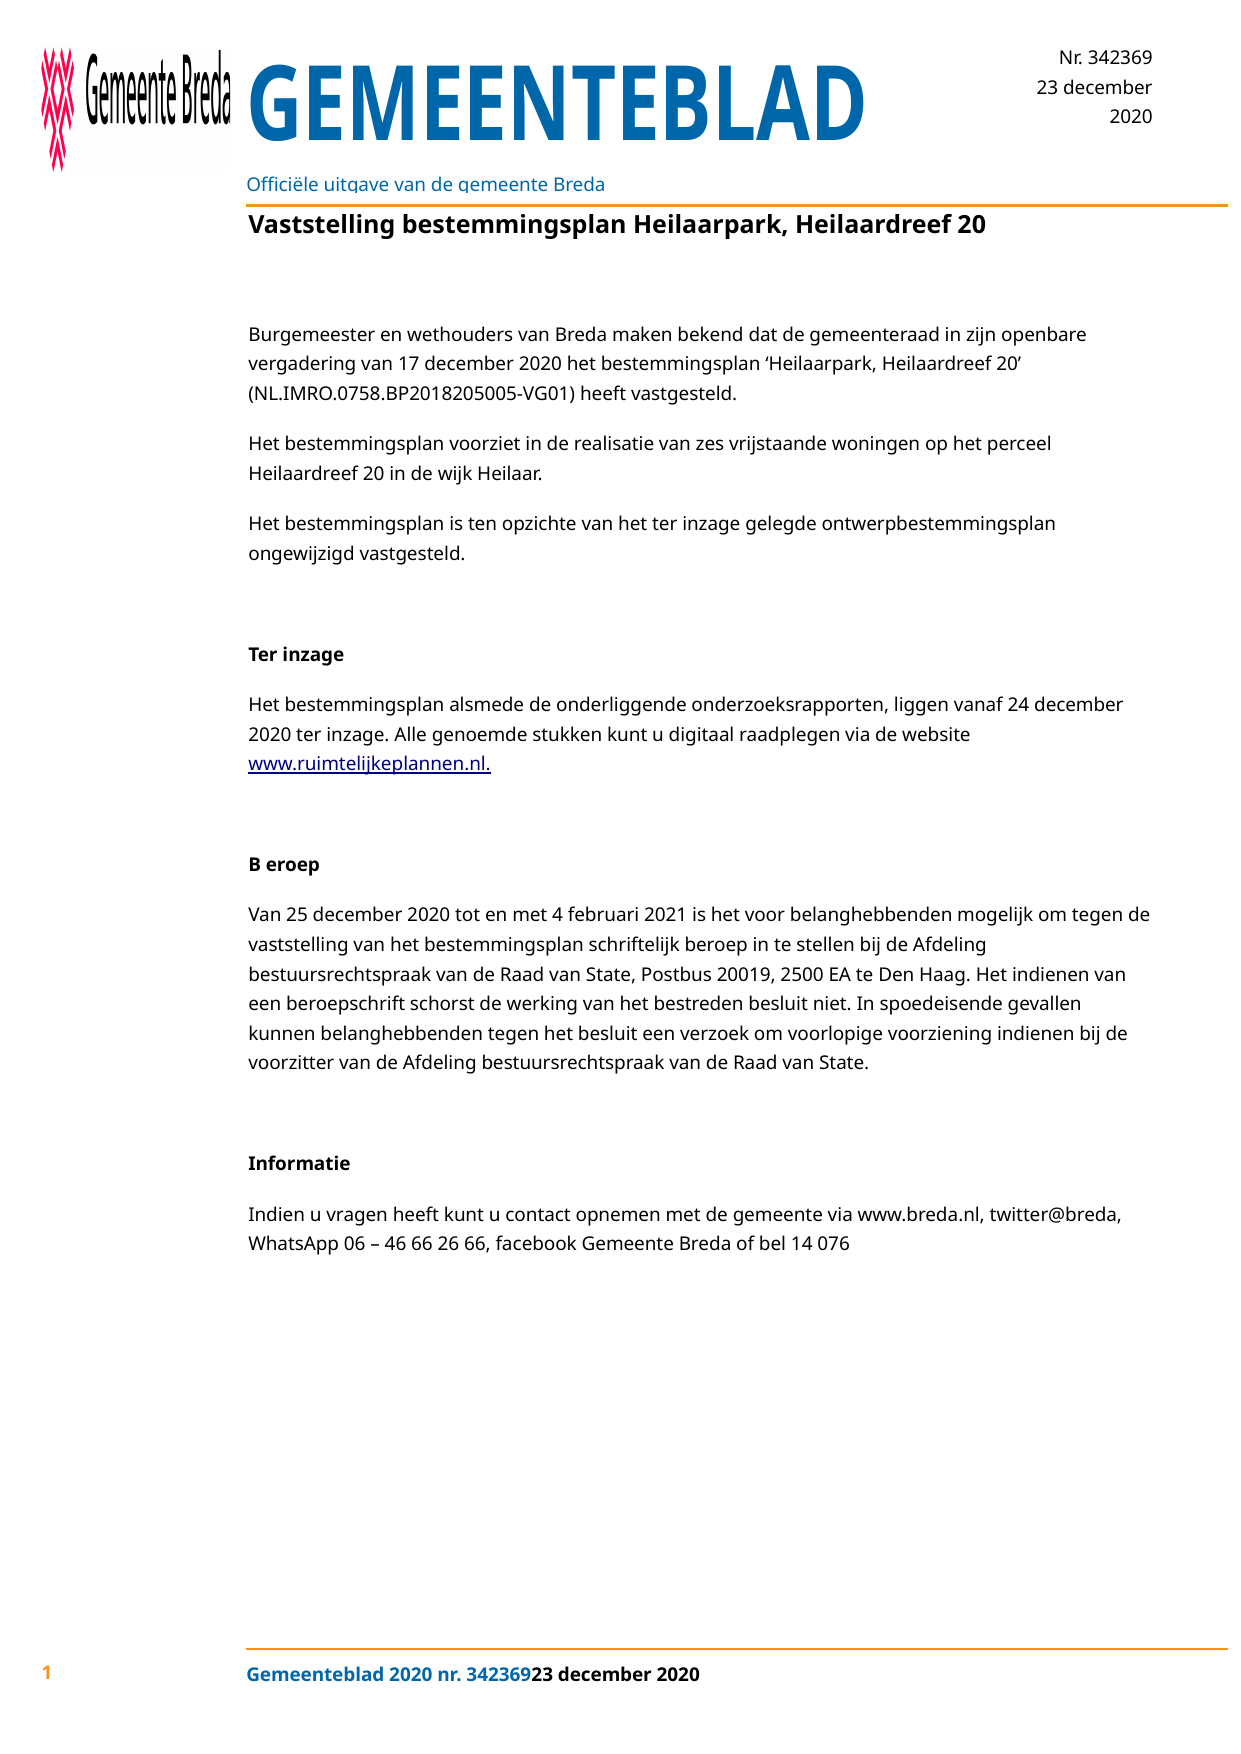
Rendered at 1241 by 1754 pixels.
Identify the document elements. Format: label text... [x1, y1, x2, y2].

text Informatie [248, 1150, 1152, 1176]
text Het bestemmingsplan voorziet in de realisatie van zes vrijstaande woningen op het perceel Heilaardreef 20 in de wijk Heilaar. [248, 430, 1152, 486]
text Indien u vragen heeft kunt u contact opnemen met de gemeente via www.breda.nl, twitter@breda, WhatsApp 06 – 46 66 26 66, facebook Gemeente Breda of bel 14 076 [248, 1201, 1152, 1256]
picture [41, 47, 231, 172]
text Het bestemmingsplan is ten opzichte van het ter inzage gelegde ontwerpbestemmingsplan ongewijzigd vastgesteld. [248, 510, 1152, 566]
text Ter inzage [248, 641, 1152, 666]
text B eroep [248, 851, 1152, 877]
text Burgemeester en wethouders van Breda maken bekend dat de gemeenteraad in zijn openbare vergadering van 17 december 2020 het bestemmingsplan ‘Heilaarpark, Heilaardreef 20’ (NL.IMRO.0758.BP2018205005-VG01) heeft vastgesteld. [248, 321, 1152, 406]
text Vaststelling bestemmingsplan Heilaarpark, Heilaardreef 20 [248, 207, 1152, 241]
text Het bestemmingsplan alsmede de onderliggende onderzoeksrapporten, liggen vanaf 24 december 2020 ter inzage. Alle genoemde stukken kunt u digitaal raadplegen via de website www.ruimtelijkeplannen.nl. [248, 691, 1152, 776]
text Van 25 december 2020 tot en met 4 februari 2021 is het voor belanghebbenden mogelijk om tegen de vaststelling van het bestemmingsplan schriftelijk beroep in te stellen bij de Afdeling bestuursrechtspraak van de Raad van State, Postbus 20019, 2500 EA te Den Haag. Het indienen van een beroepschrift schorst de werking van het bestreden besluit niet. In spoedeisende gevallen kunnen belanghebbenden tegen het besluit een verzoek om voorlopige voorziening indienen bij de voorzitter van de Afdeling bestuursrechtspraak van de Raad van State. [248, 902, 1152, 1075]
